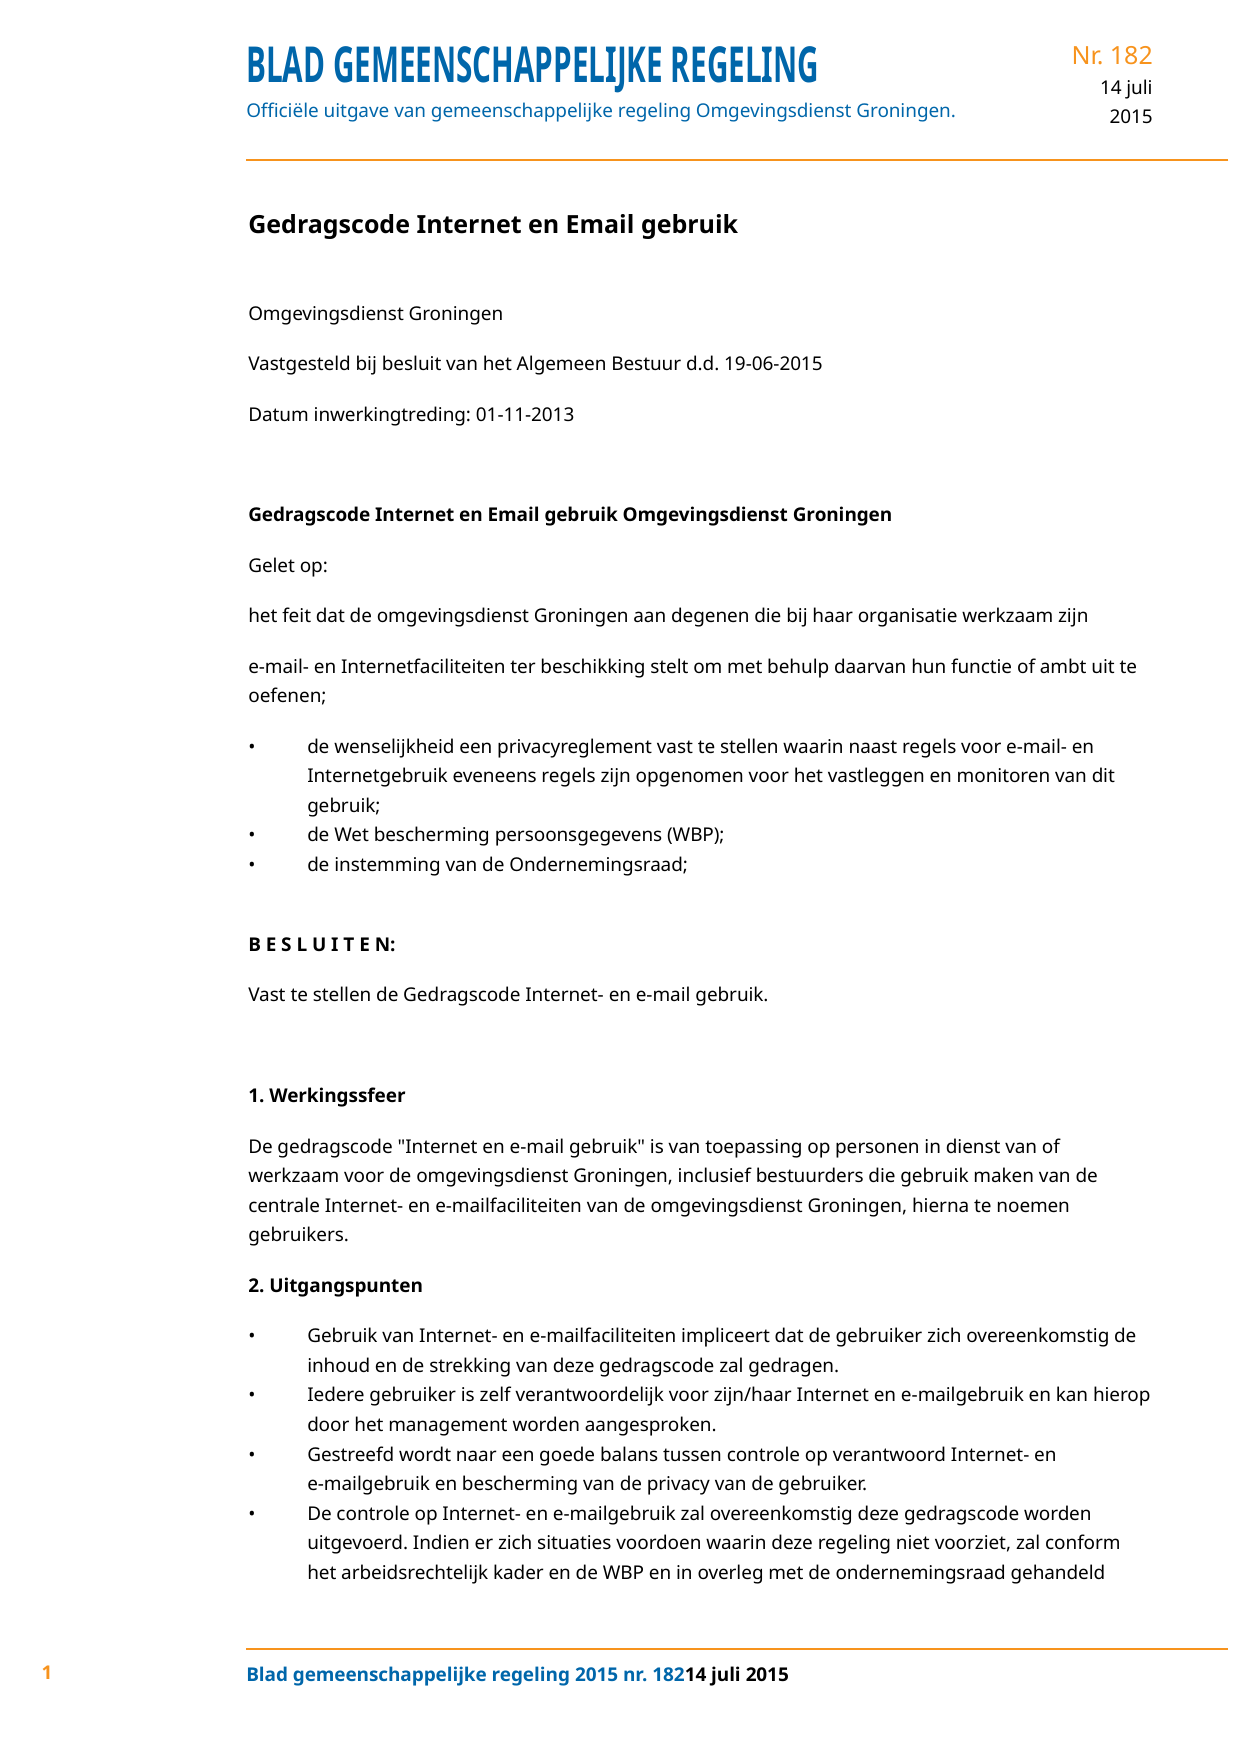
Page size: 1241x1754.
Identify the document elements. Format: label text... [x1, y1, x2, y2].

text Vast te stellen de Gedragscode Internet- en e-mail gebruik. [248, 982, 1152, 1007]
text B E S L U I T E N: [248, 931, 1152, 957]
text 2. Uitgangspunten [248, 1272, 1152, 1298]
list de Wet bescherming persoonsgegevens (WBP); [248, 822, 1152, 847]
text Datum inwerkingtreding: 01-11-2013 [248, 401, 1152, 426]
list De controle op Internet- en e-mailgebruik zal overeenkomstig deze gedragscode worden uitgevoerd. Indien er zich situaties voordoen waarin deze regeling niet voorziet, zal conform het arbeidsrechtelijk kader en de WBP en in overleg met de ondernemingsraad gehandeld [248, 1500, 1152, 1585]
list de instemming van de Ondernemingsraad; [248, 851, 1152, 877]
picture [41, 47, 231, 172]
list e-mailgebruik en bescherming van de privacy van de gebruiker. [248, 1470, 1152, 1496]
text De gedragscode "Internet en e-mail gebruik" is van toepassing op personen in dienst van of werkzaam voor de omgevingsdienst Groningen, inclusief bestuurders die gebruik maken van de centrale Internet- en e-mailfaciliteiten van de omgevingsdienst Groningen, hierna te noemen gebruikers. [248, 1133, 1152, 1247]
list Gebruik van Internet- en e-mailfaciliteiten impliceert dat de gebruiker zich overeenkomstig de inhoud en de strekking van deze gedragscode zal gedragen. [248, 1322, 1152, 1378]
text Gelet op: [248, 552, 1152, 578]
list de wenselijkheid een privacyreglement vast te stellen waarin naast regels voor e-mail- en Internetgebruik eveneens regels zijn opgenomen voor het vastleggen en monitoren van dit gebruik; [248, 733, 1152, 818]
list Gestreefd wordt naar een goede balans tussen controle op verantwoord Internet- en [248, 1441, 1152, 1466]
list Iedere gebruiker is zelf verantwoordelijk voor zijn/haar Internet en e-mailgebruik en kan hierop door het management worden aangesproken. [248, 1382, 1152, 1437]
text Vastgesteld bij besluit van het Algemeen Bestuur d.d. 19-06-2015 [248, 350, 1152, 376]
text Gedragscode Internet en Email gebruik Omgevingsdienst Groningen [248, 502, 1152, 527]
text e-mail- en Internetfaciliteiten ter beschikking stelt om met behulp daarvan hun functie of ambt uit te oefenen; [248, 653, 1152, 708]
text Gedragscode Internet en Email gebruik [248, 207, 1152, 241]
text 1. Werkingssfeer [248, 1082, 1152, 1108]
text het feit dat de omgevingsdienst Groningen aan degenen die bij haar organisatie werkzaam zijn [248, 602, 1152, 628]
text Omgevingsdienst Groningen [248, 300, 1152, 326]
